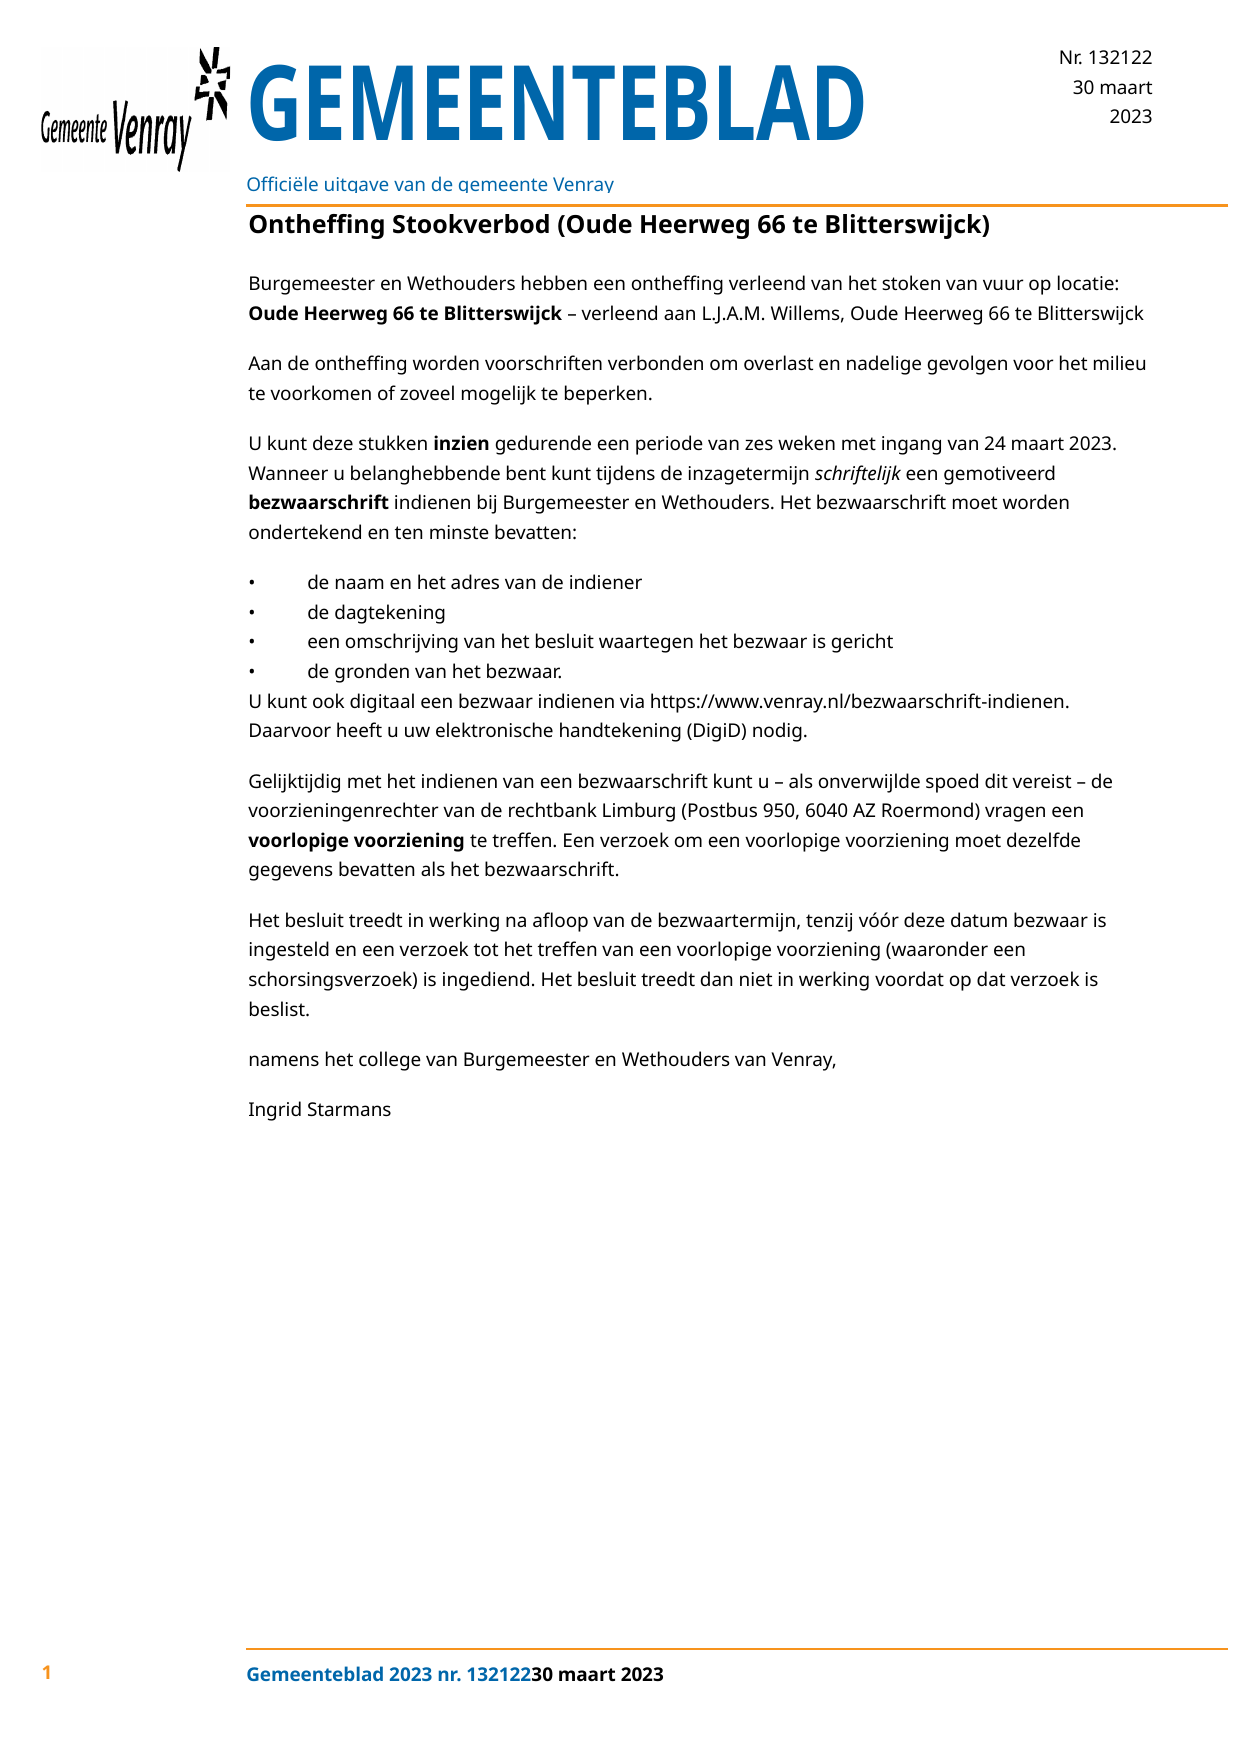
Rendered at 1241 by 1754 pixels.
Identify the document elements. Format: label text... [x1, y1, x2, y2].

text namens het college van Burgemeester en Wethouders van Venray, [248, 1046, 1152, 1072]
list de gronden van het bezwaar. [248, 658, 1152, 684]
text U kunt deze stukken inzien gedurende een periode van zes weken met ingang van 24 maart 2023. Wanneer u belanghebbende bent kunt tijdens de inzagetermijn schriftelijk een gemotiveerd bezwaarschrift indienen bij Burgemeester en Wethouders. Het bezwaarschrift moet worden ondertekend en ten minste bevatten: [248, 430, 1152, 545]
list de dagtekening [248, 599, 1152, 625]
picture [41, 47, 231, 172]
text Ingrid Starmans [248, 1097, 1152, 1122]
text Gelijktijdig met het indienen van een bezwaarschrift kunt u – als onverwijlde spoed dit vereist – de voorzieningenrechter van de rechtbank Limburg (Postbus 950, 6040 AZ Roermond) vragen een voorlopige voorziening te treffen. Een verzoek om een voorlopige voorziening moet dezelfde gegevens bevatten als het bezwaarschrift. [248, 768, 1152, 882]
text Burgemeester en Wethouders hebben een ontheffing verleend van het stoken van vuur op locatie: Oude Heerweg 66 te Blitterswijck – verleend aan L.J.A.M. Willems, Oude Heerweg 66 te Blitterswijck [248, 270, 1152, 326]
list een omschrijving van het besluit waartegen het bezwaar is gericht [248, 629, 1152, 654]
list de naam en het adres van de indiener [248, 569, 1152, 595]
text Het besluit treedt in werking na afloop van de bezwaartermijn, tenzij vóór deze datum bezwaar is ingesteld en een verzoek tot het treffen van een voorlopige voorziening (waaronder een schorsingsverzoek) is ingediend. Het besluit treedt dan niet in werking voordat op dat verzoek is beslist. [248, 907, 1152, 1021]
text Aan de ontheffing worden voorschriften verbonden om overlast en nadelige gevolgen voor het milieu te voorkomen of zoveel mogelijk te beperken. [248, 350, 1152, 406]
text Ontheffing Stookverbod (Oude Heerweg 66 te Blitterswijck) [248, 207, 1152, 241]
text U kunt ook digitaal een bezwaar indienen via https://www.venray.nl/bezwaarschrift-indienen. Daarvoor heeft u uw elektronische handtekening (DigiD) nodig. [248, 688, 1152, 743]
